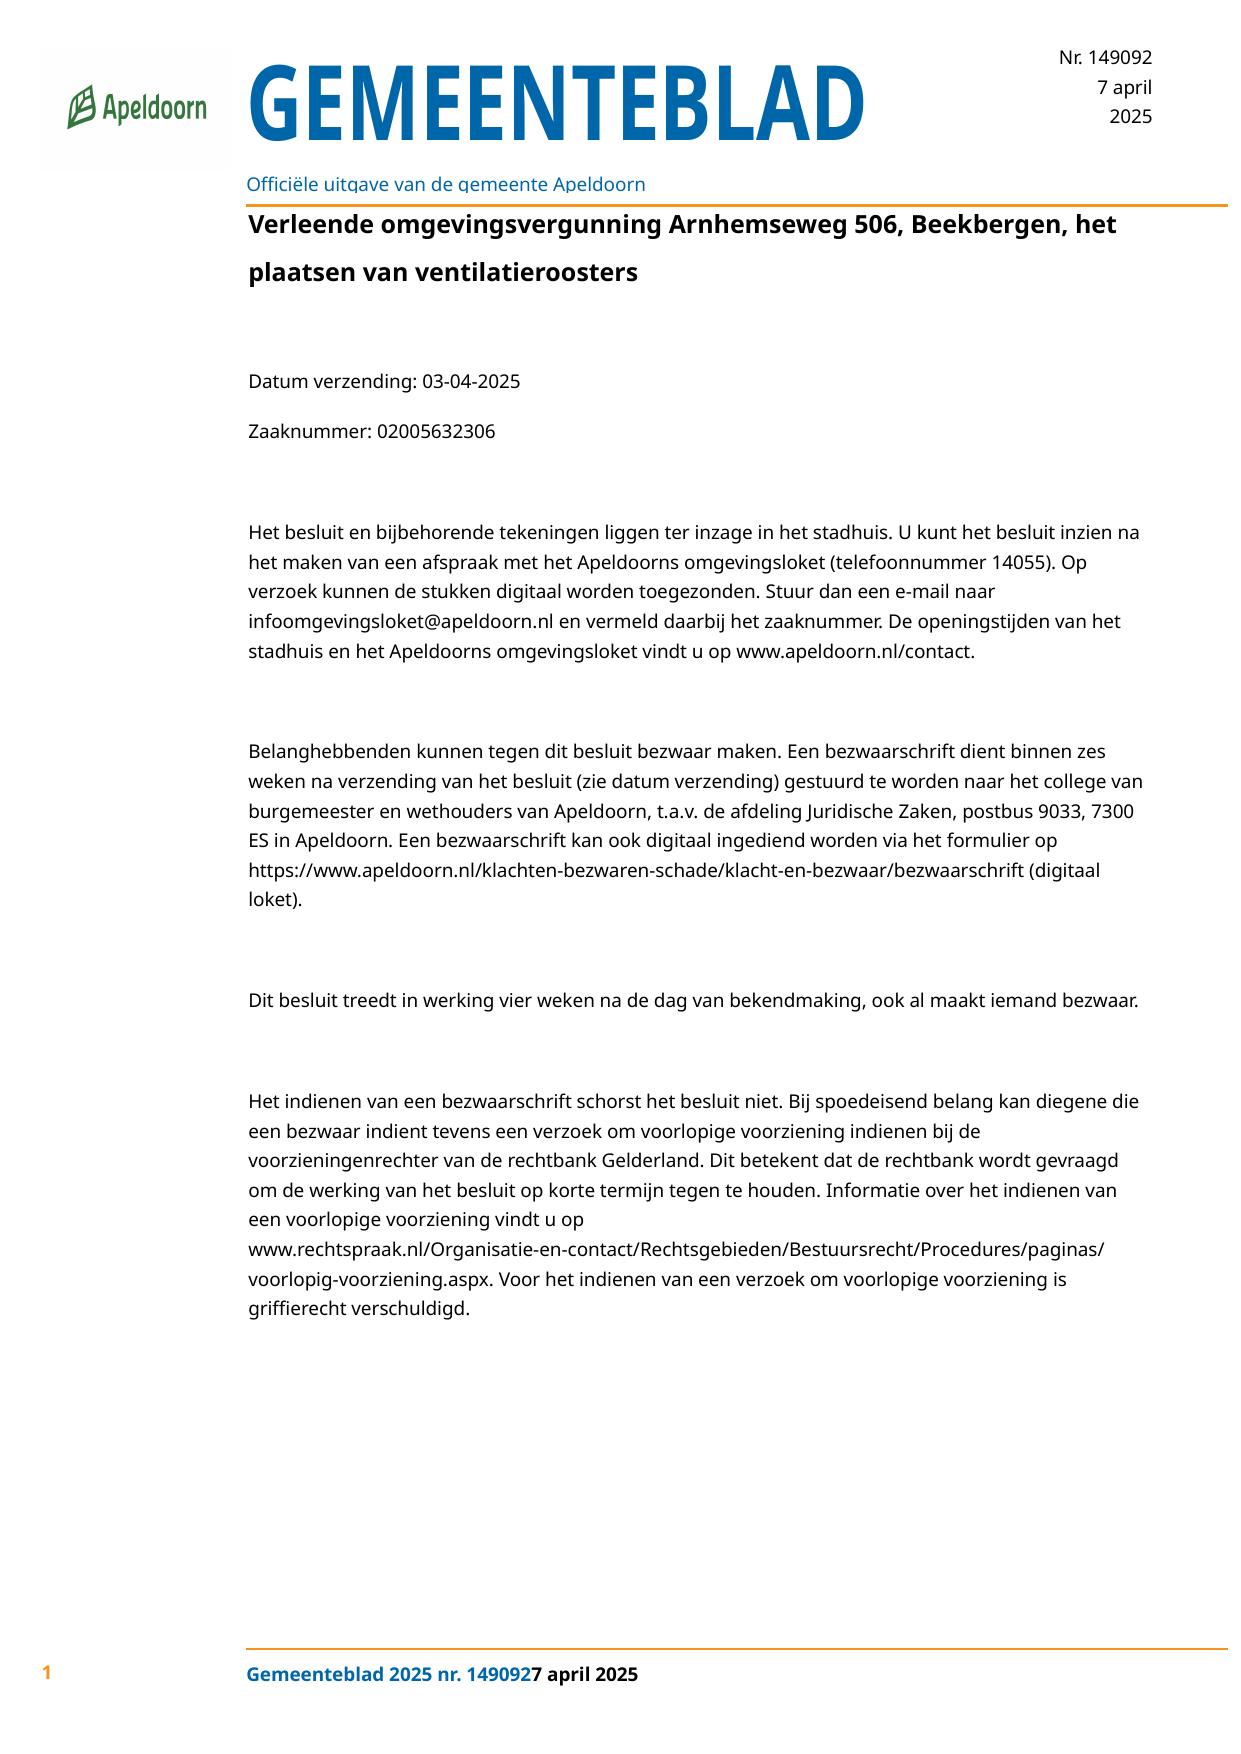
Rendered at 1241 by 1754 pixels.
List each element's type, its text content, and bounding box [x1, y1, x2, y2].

text Het besluit en bijbehorende tekeningen liggen ter inzage in het stadhuis. U kunt het besluit inzien na het maken van een afspraak met het Apeldoorns omgevingsloket (telefoonnummer 14055). Op verzoek kunnen de stukken digitaal worden toegezonden. Stuur dan een e-mail naar infoomgevingsloket@apeldoorn.nl en vermeld daarbij het zaaknummer. De openingstijden van het stadhuis en het Apeldoorns omgevingsloket vindt u op www.apeldoorn.nl/contact. [248, 519, 1152, 664]
text Datum verzending: 03-04-2025 [248, 368, 1152, 394]
text Zaaknummer: 02005632306 [248, 419, 1152, 444]
text Dit besluit treedt in werking vier weken na de dag van bekendmaking, ook al maakt iemand bezwaar. [248, 987, 1152, 1013]
text Het indienen van een bezwaarschrift schorst het besluit niet. Bij spoedeisend belang kan diegene die een bezwaar indient tevens een verzoek om voorlopige voorziening indienen bij de voorzieningenrechter van de rechtbank Gelderland. Dit betekent dat de rechtbank wordt gevraagd om de werking van het besluit op korte termijn tegen te houden. Informatie over het indienen van een voorlopige voorziening vindt u op www.rechtspraak.nl/Organisatie-en-contact/Rechtsgebieden/Bestuursrecht/Procedures/paginas/voorlopig-voorziening.aspx. Voor het indienen van een verzoek om voorlopige voorziening is griffierecht verschuldigd. [248, 1088, 1152, 1321]
picture [41, 47, 231, 172]
text Verleende omgevingsvergunning Arnhemseweg 506, Beekbergen, het plaatsen van ventilatieroosters [248, 207, 1152, 288]
text Belanghebbenden kunnen tegen dit besluit bezwaar maken. Een bezwaarschrift dient binnen zes weken na verzending van het besluit (zie datum verzending) gestuurd te worden naar het college van burgemeester en wethouders van Apeldoorn, t.a.v. de afdeling Juridische Zaken, postbus 9033, 7300 ES in Apeldoorn. Een bezwaarschrift kan ook digitaal ingediend worden via het formulier op https://www.apeldoorn.nl/klachten-bezwaren-schade/klacht-en-bezwaar/bezwaarschrift (digitaal loket). [248, 739, 1152, 912]
